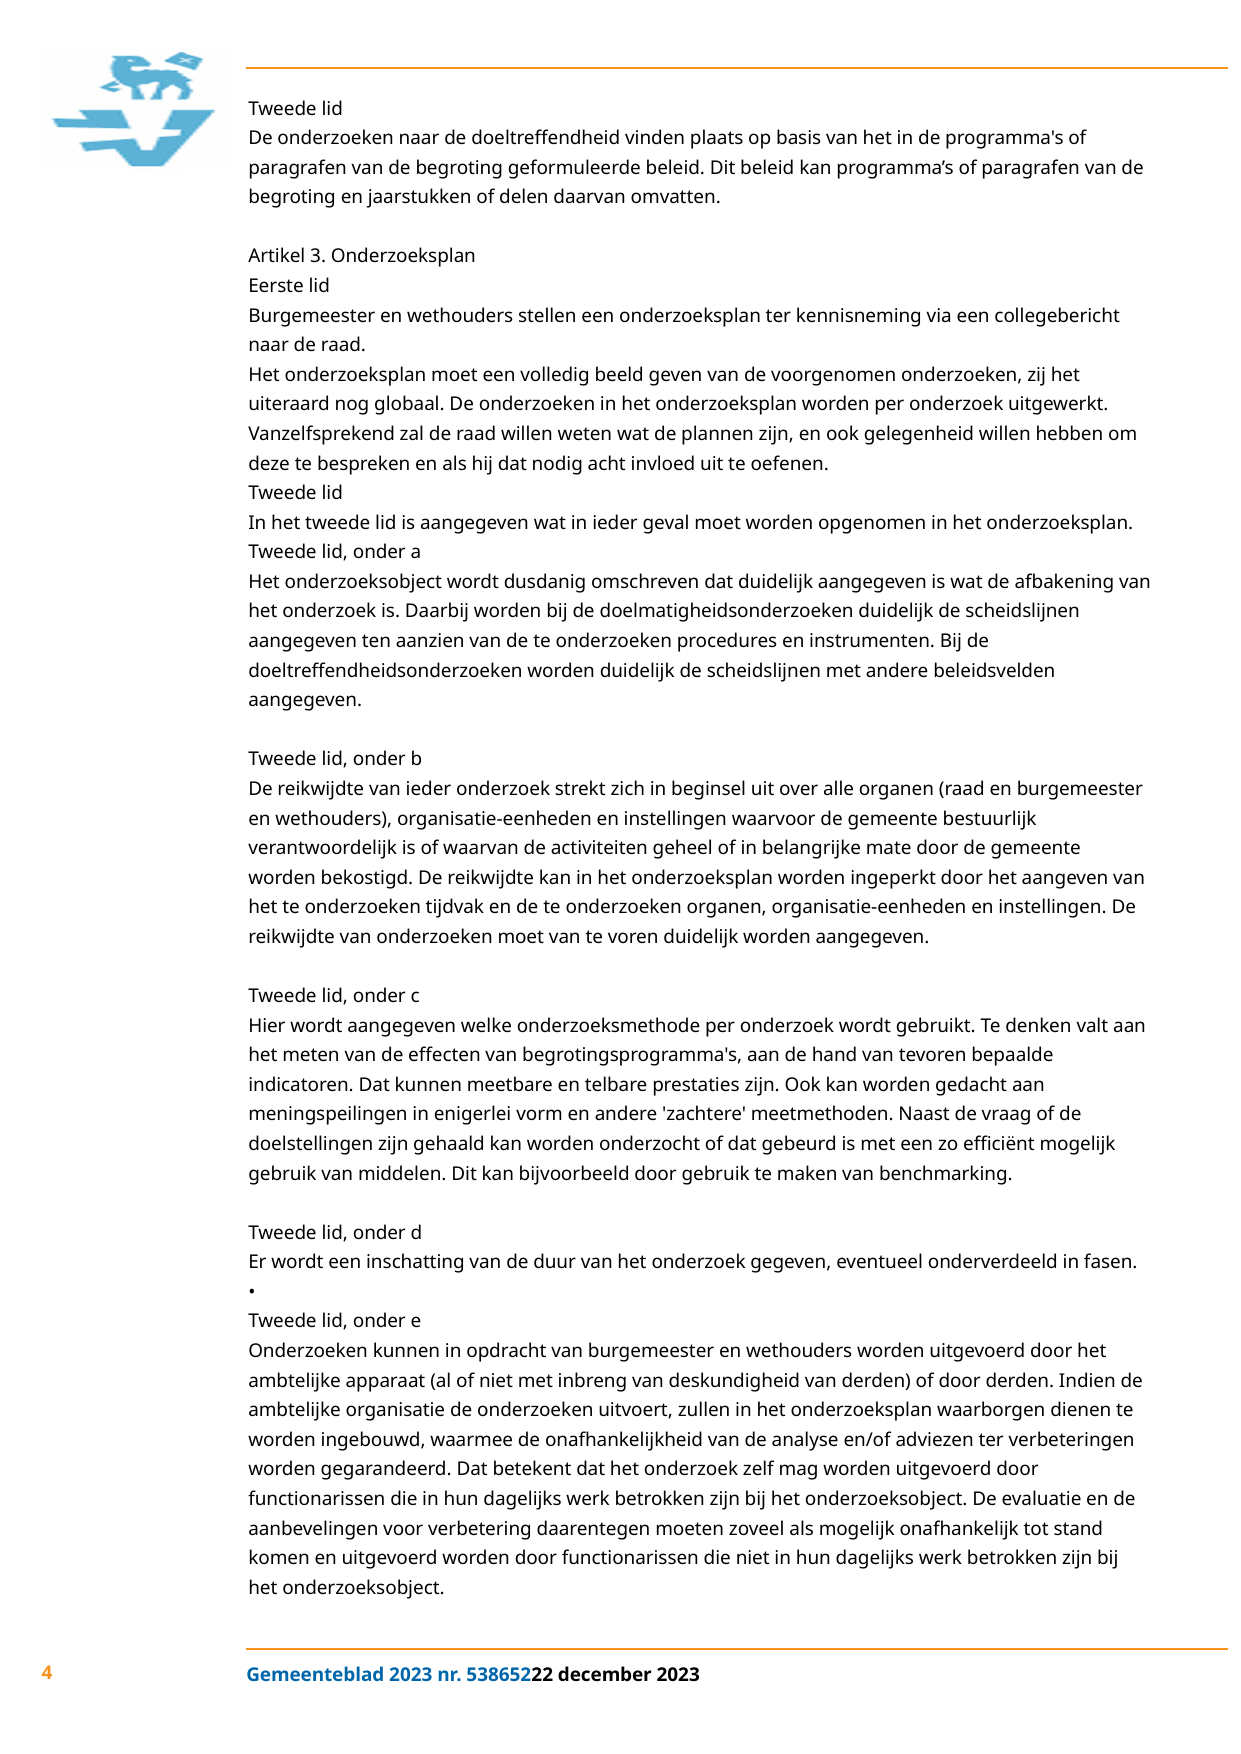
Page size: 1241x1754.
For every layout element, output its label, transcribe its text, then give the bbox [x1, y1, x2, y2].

text • [248, 1278, 1152, 1304]
text Het onderzoeksobject wordt dusdanig omschreven dat duidelijk aangegeven is wat de afbakening van het onderzoek is. Daarbij worden bij de doelmatigheidsonderzoeken duidelijk de scheidslijnen aangegeven ten aanzien van de te onderzoeken procedures en instrumenten. Bij de doeltreffendheidsonderzoeken worden duidelijk de scheidslijnen met andere beleidsvelden aangegeven. [248, 568, 1152, 712]
text Tweede lid, onder c [248, 982, 1152, 1008]
text Tweede lid, onder e [248, 1308, 1152, 1333]
text Onderzoeken kunnen in opdracht van burgemeester en wethouders worden uitgevoerd door het ambtelijke apparaat (al of niet met inbreng van deskundigheid van derden) of door derden. Indien de ambtelijke organisatie de onderzoeken uitvoert, zullen in het onderzoeksplan waarborgen dienen te worden ingebouwd, waarmee de onafhankelijkheid van de analyse en/of adviezen ter verbeteringen worden gegarandeerd. Dat betekent dat het onderzoek zelf mag worden uitgevoerd door functionarissen die in hun dagelijks werk betrokken zijn bij het onderzoeksobject. De evaluatie en de aanbevelingen voor verbetering daarentegen moeten zoveel als mogelijk onafhankelijk tot stand komen en uitgevoerd worden door functionarissen die niet in hun dagelijks werk betrokken zijn bij het onderzoeksobject. [248, 1337, 1152, 1600]
text De reikwijdte van ieder onderzoek strekt zich in beginsel uit over alle organen (raad en burgemeester en wethouders), organisatie-eenheden en instellingen waarvoor de gemeente bestuurlijk verantwoordelijk is of waarvan de activiteiten geheel of in belangrijke mate door de gemeente worden bekostigd. De reikwijdte kan in het onderzoeksplan worden ingeperkt door het aangeven van het te onderzoeken tijdvak en de te onderzoeken organen, organisatie-eenheden en instellingen. De reikwijdte van onderzoeken moet van te voren duidelijk worden aangegeven. [248, 775, 1152, 949]
text Vanzelfsprekend zal de raad willen weten wat de plannen zijn, en ook gelegenheid willen hebben om deze te bespreken en als hij dat nodig acht invloed uit te oefenen. [248, 420, 1152, 476]
text In het tweede lid is aangegeven wat in ieder geval moet worden opgenomen in het onderzoeksplan. [248, 509, 1152, 535]
text Burgemeester en wethouders stellen een onderzoeksplan ter kennisneming via een collegebericht naar de raad. [248, 302, 1152, 357]
text Tweede lid, onder d [248, 1219, 1152, 1245]
text Tweede lid, onder a [248, 538, 1152, 564]
text De onderzoeken naar de doeltreffendheid vinden plaats op basis van het in de programma's of paragrafen van de begroting geformuleerde beleid. Dit beleid kan programma’s of paragrafen van de begroting en jaarstukken of delen daarvan omvatten. [248, 124, 1152, 209]
text Tweede lid, onder b [248, 746, 1152, 771]
picture [41, 47, 231, 172]
text Er wordt een inschatting van de duur van het onderzoek gegeven, eventueel onderverdeeld in fasen. [248, 1248, 1152, 1274]
text Tweede lid [248, 479, 1152, 505]
text Artikel 3. Onderzoeksplan [248, 243, 1152, 268]
text Het onderzoeksplan moet een volledig beeld geven van de voorgenomen onderzoeken, zij het uiteraard nog globaal. De onderzoeken in het onderzoeksplan worden per onderzoek uitgewerkt. [248, 361, 1152, 416]
text Eerste lid [248, 272, 1152, 298]
text Tweede lid [248, 95, 1152, 121]
text Hier wordt aangegeven welke onderzoeksmethode per onderzoek wordt gebruikt. Te denken valt aan het meten van de effecten van begrotingsprogramma's, aan de hand van tevoren bepaalde indicatoren. Dat kunnen meetbare en telbare prestaties zijn. Ook kan worden gedacht aan meningspeilingen in enigerlei vorm en andere 'zachtere' meetmethoden. Naast de vraag of de doelstellingen zijn gehaald kan worden onderzocht of dat gebeurd is met een zo efficiënt mogelijk gebruik van middelen. Dit kan bijvoorbeeld door gebruik te maken van benchmarking. [248, 1012, 1152, 1186]
